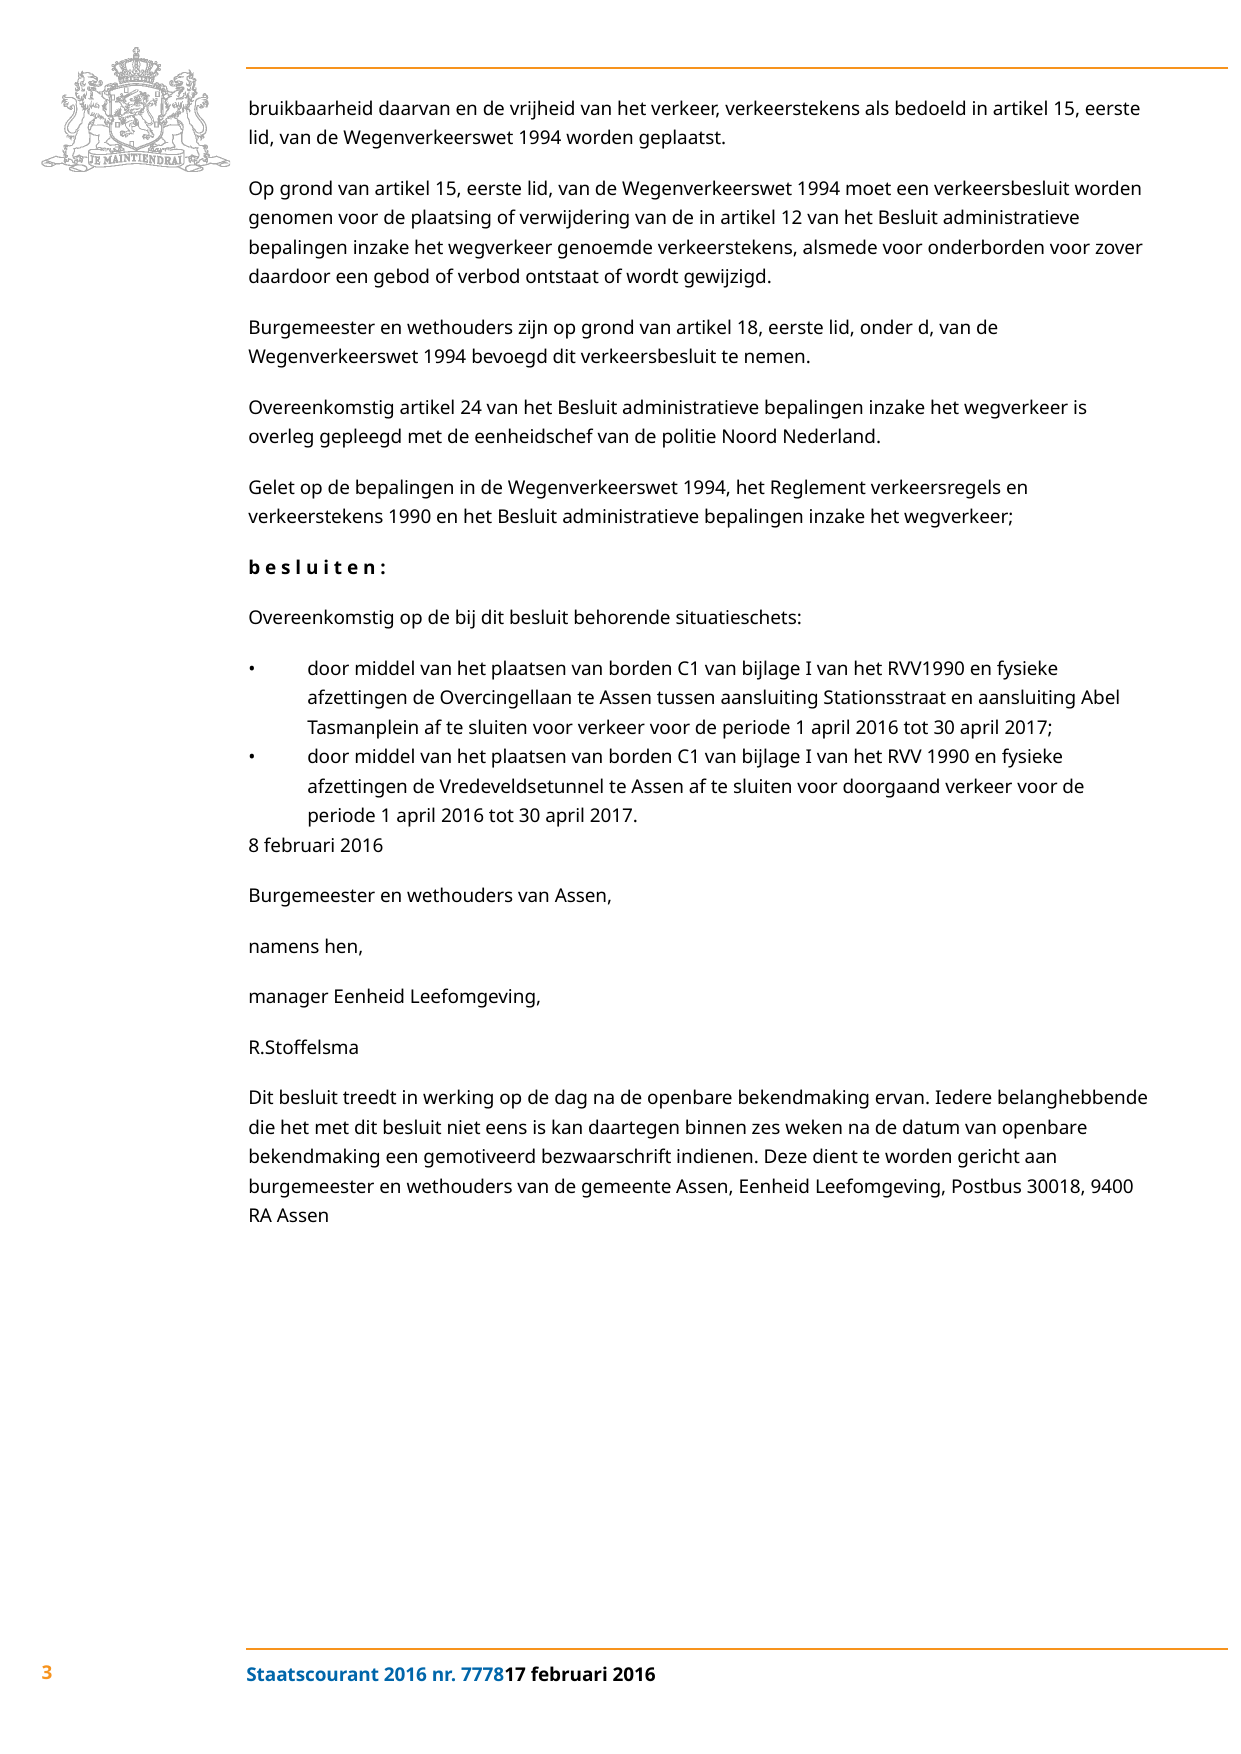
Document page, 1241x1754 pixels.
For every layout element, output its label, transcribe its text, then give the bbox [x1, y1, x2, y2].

text manager Eenheid Leefomgeving, [248, 983, 1152, 1009]
list door middel van het plaatsen van borden C1 van bijlage I van het RVV 1990 en fysieke afzettingen de Vredeveldsetunnel te Assen af te sluiten voor doorgaand verkeer voor de periode 1 april 2016 tot 30 april 2017. [248, 743, 1152, 828]
text Burgemeester en wethouders zijn op grond van artikel 18, eerste lid, onder d, van de Wegenverkeerswet 1994 bevoegd dit verkeersbesluit te nemen. [248, 314, 1152, 369]
text R.Stoffelsma [248, 1034, 1152, 1060]
list door middel van het plaatsen van borden C1 van bijlage I van het RVV1990 en fysieke afzettingen de Overcingellaan te Assen tussen aansluiting Stationsstraat en aansluiting Abel Tasmanplein af te sluiten voor verkeer voor de periode 1 april 2016 tot 30 april 2017; [248, 655, 1152, 740]
text Overeenkomstig op de bij dit besluit behorende situatieschets: [248, 604, 1152, 630]
text bruikbaarheid daarvan en de vrijheid van het verkeer, verkeerstekens als bedoeld in artikel 15, eerste lid, van de Wegenverkeerswet 1994 worden geplaatst. [248, 95, 1152, 150]
text Op grond van artikel 15, eerste lid, van de Wegenverkeerswet 1994 moet een verkeersbesluit worden genomen voor de plaatsing of verwijdering van de in artikel 12 van het Besluit administratieve bepalingen inzake het wegverkeer genoemde verkeerstekens, alsmede voor onderborden voor zover daardoor een gebod of verbod ontstaat of wordt gewijzigd. [248, 175, 1152, 289]
text Gelet op de bepalingen in de Wegenverkeerswet 1994, het Reglement verkeersregels en verkeerstekens 1990 en het Besluit administratieve bepalingen inzake het wegverkeer; [248, 474, 1152, 529]
text 8 februari 2016 [248, 832, 1152, 858]
text Burgemeester en wethouders van Assen, [248, 883, 1152, 908]
text namens hen, [248, 933, 1152, 959]
text Overeenkomstig artikel 24 van het Besluit administratieve bepalingen inzake het wegverkeer is overleg gepleegd met de eenheidschef van de politie Noord Nederland. [248, 394, 1152, 449]
picture [41, 47, 231, 172]
text Dit besluit treedt in werking op de dag na de openbare bekendmaking ervan. Iedere belanghebbende die het met dit besluit niet eens is kan daartegen binnen zes weken na de datum van openbare bekendmaking een gemotiveerd bezwaarschrift indienen. Deze dient te worden gericht aan burgemeester en wethouders van de gemeente Assen, Eenheid Leefomgeving, Postbus 30018, 9400 RA Assen [248, 1084, 1152, 1228]
text b e s l u i t e n : [248, 554, 1152, 580]
